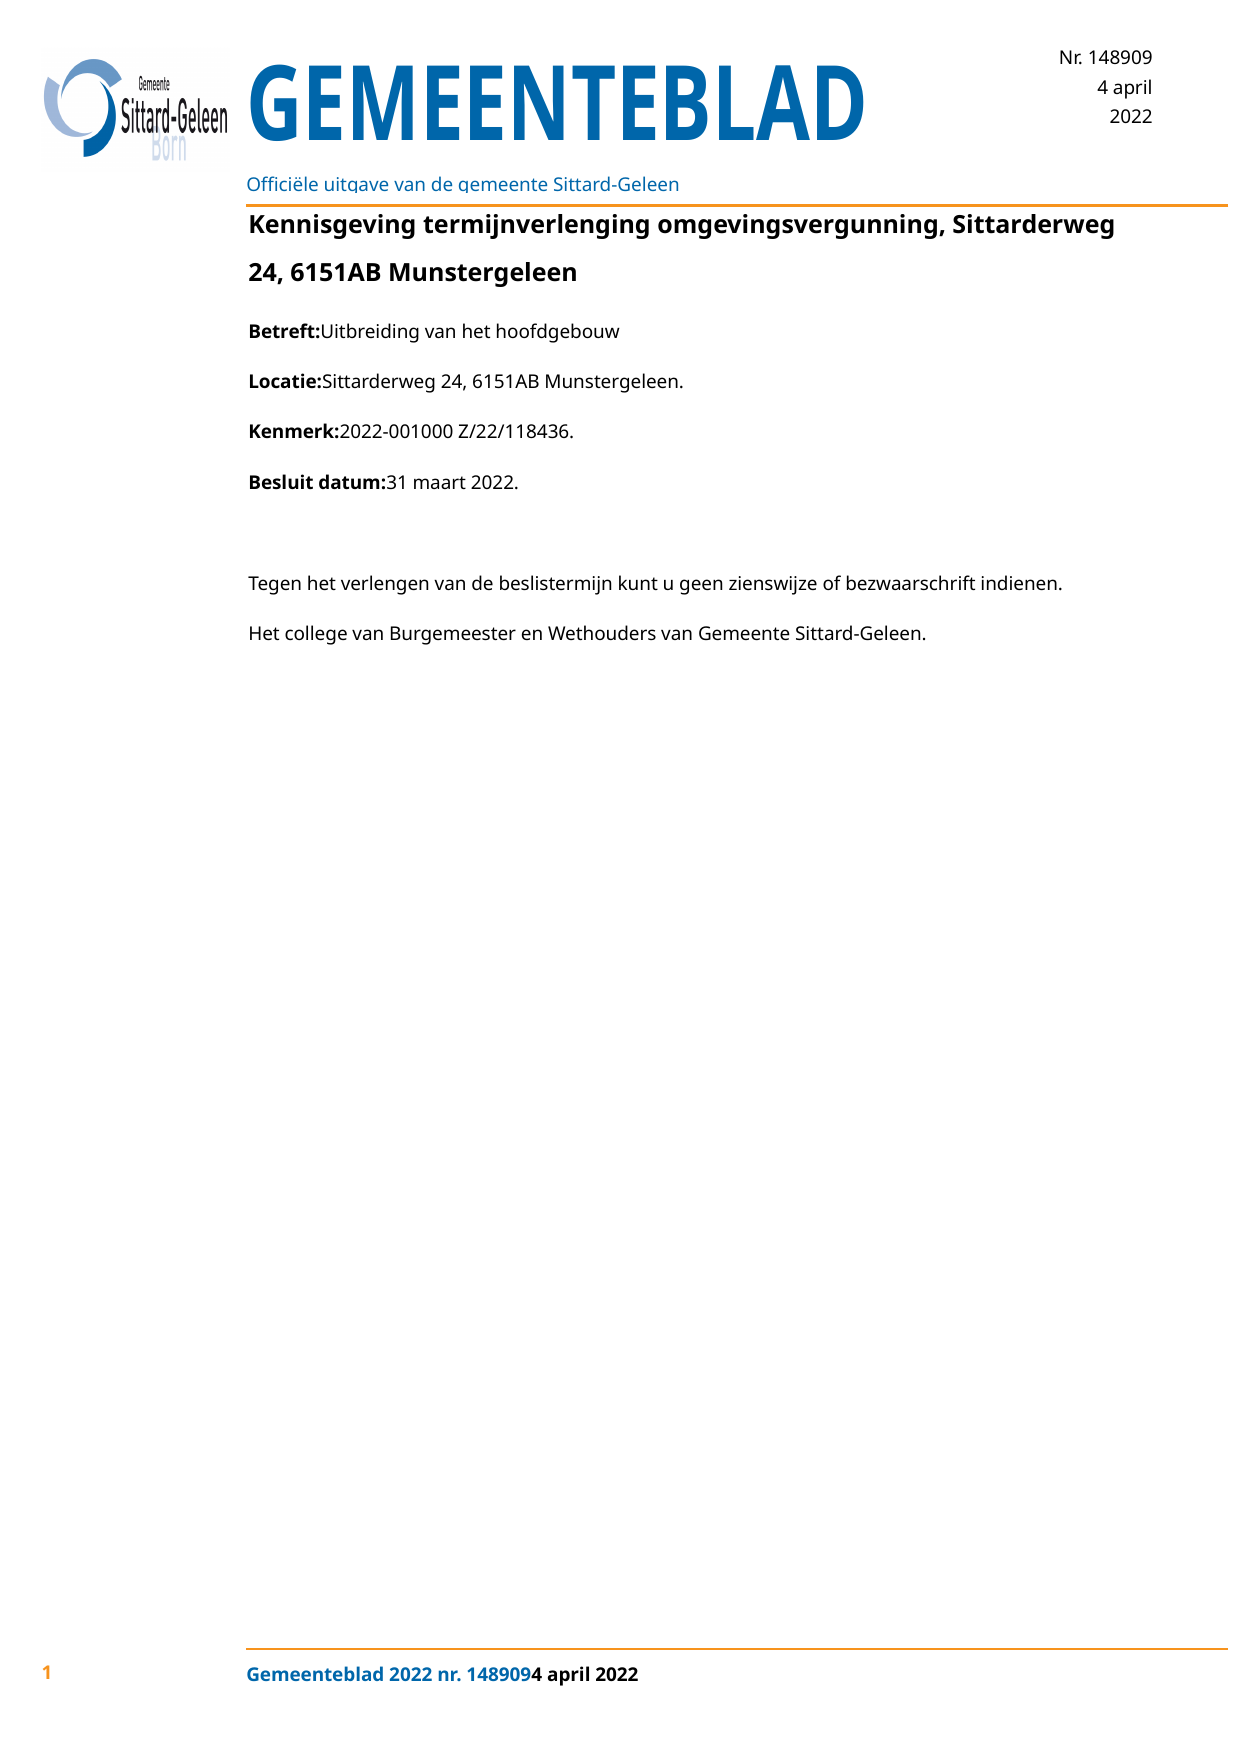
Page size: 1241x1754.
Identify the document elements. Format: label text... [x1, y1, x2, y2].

text Kennisgeving termijnverlenging omgevingsvergunning, Sittarderweg 24, 6151AB Munstergeleen [248, 207, 1152, 288]
text Het college van Burgemeester en Wethouders van Gemeente Sittard-Geleen. [248, 620, 1152, 646]
text Betreft:Uitbreiding van het hoofdgebouw [248, 318, 1152, 344]
text Tegen het verlengen van de beslistermijn kunt u geen zienswijze of bezwaarschrift indienen. [248, 570, 1152, 596]
text Locatie:Sittarderweg 24, 6151AB Munstergeleen. [248, 368, 1152, 394]
picture [41, 47, 231, 172]
text Besluit datum:31 maart 2022. [248, 469, 1152, 495]
text Kenmerk:2022-001000 Z/22/118436. [248, 419, 1152, 444]
